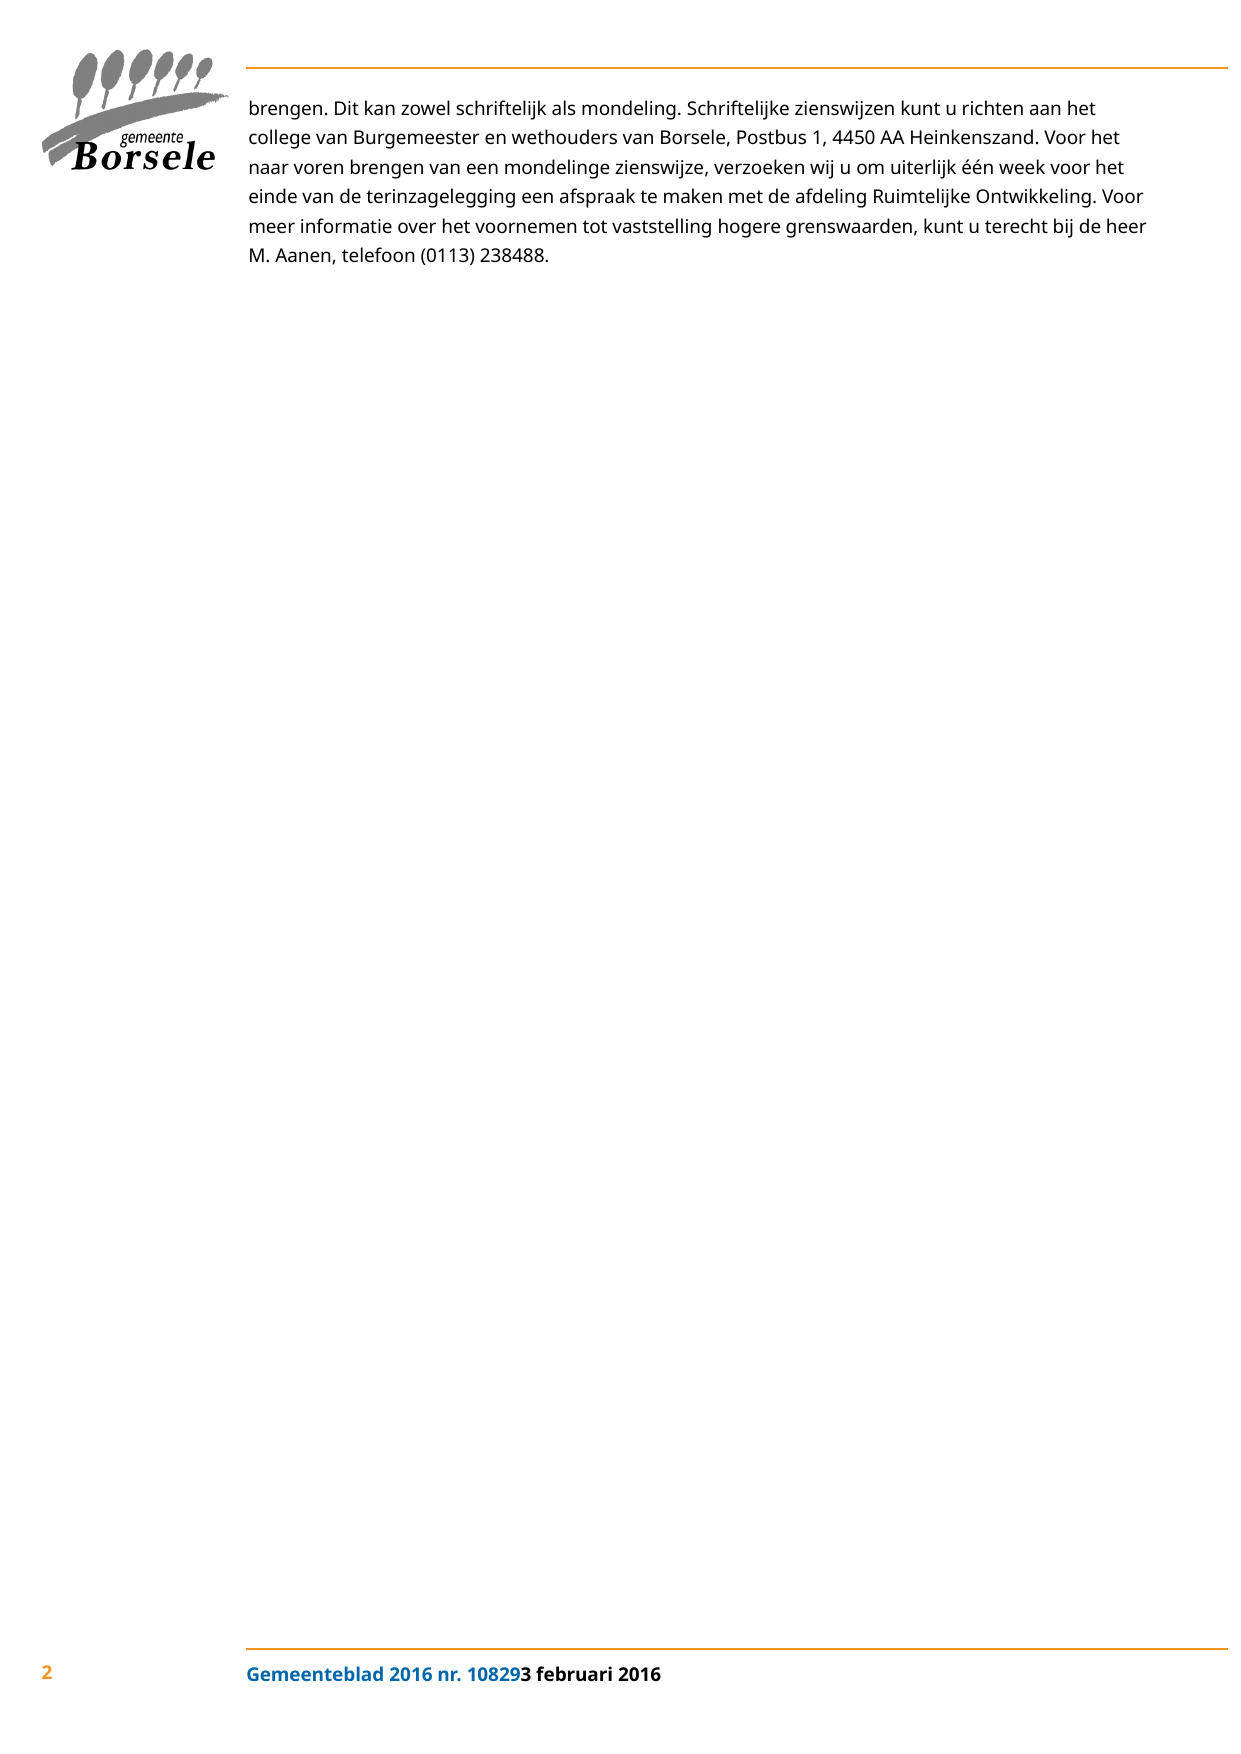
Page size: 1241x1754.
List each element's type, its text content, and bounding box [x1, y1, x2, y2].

text brengen. Dit kan zowel schriftelijk als mondeling. Schriftelijke zienswijzen kunt u richten aan het college van Burgemeester en wethouders van Borsele, Postbus 1, 4450 AA Heinkenszand. Voor het naar voren brengen van een mondelinge zienswijze, verzoeken wij u om uiterlijk één week voor het einde van de terinzagelegging een afspraak te maken met de afdeling Ruimtelijke Ontwikkeling. Voor meer informatie over het voornemen tot vaststelling hogere grenswaarden, kunt u terecht bij de heer M. Aanen, telefoon (0113) 238488. [248, 95, 1152, 268]
picture [41, 47, 231, 172]
